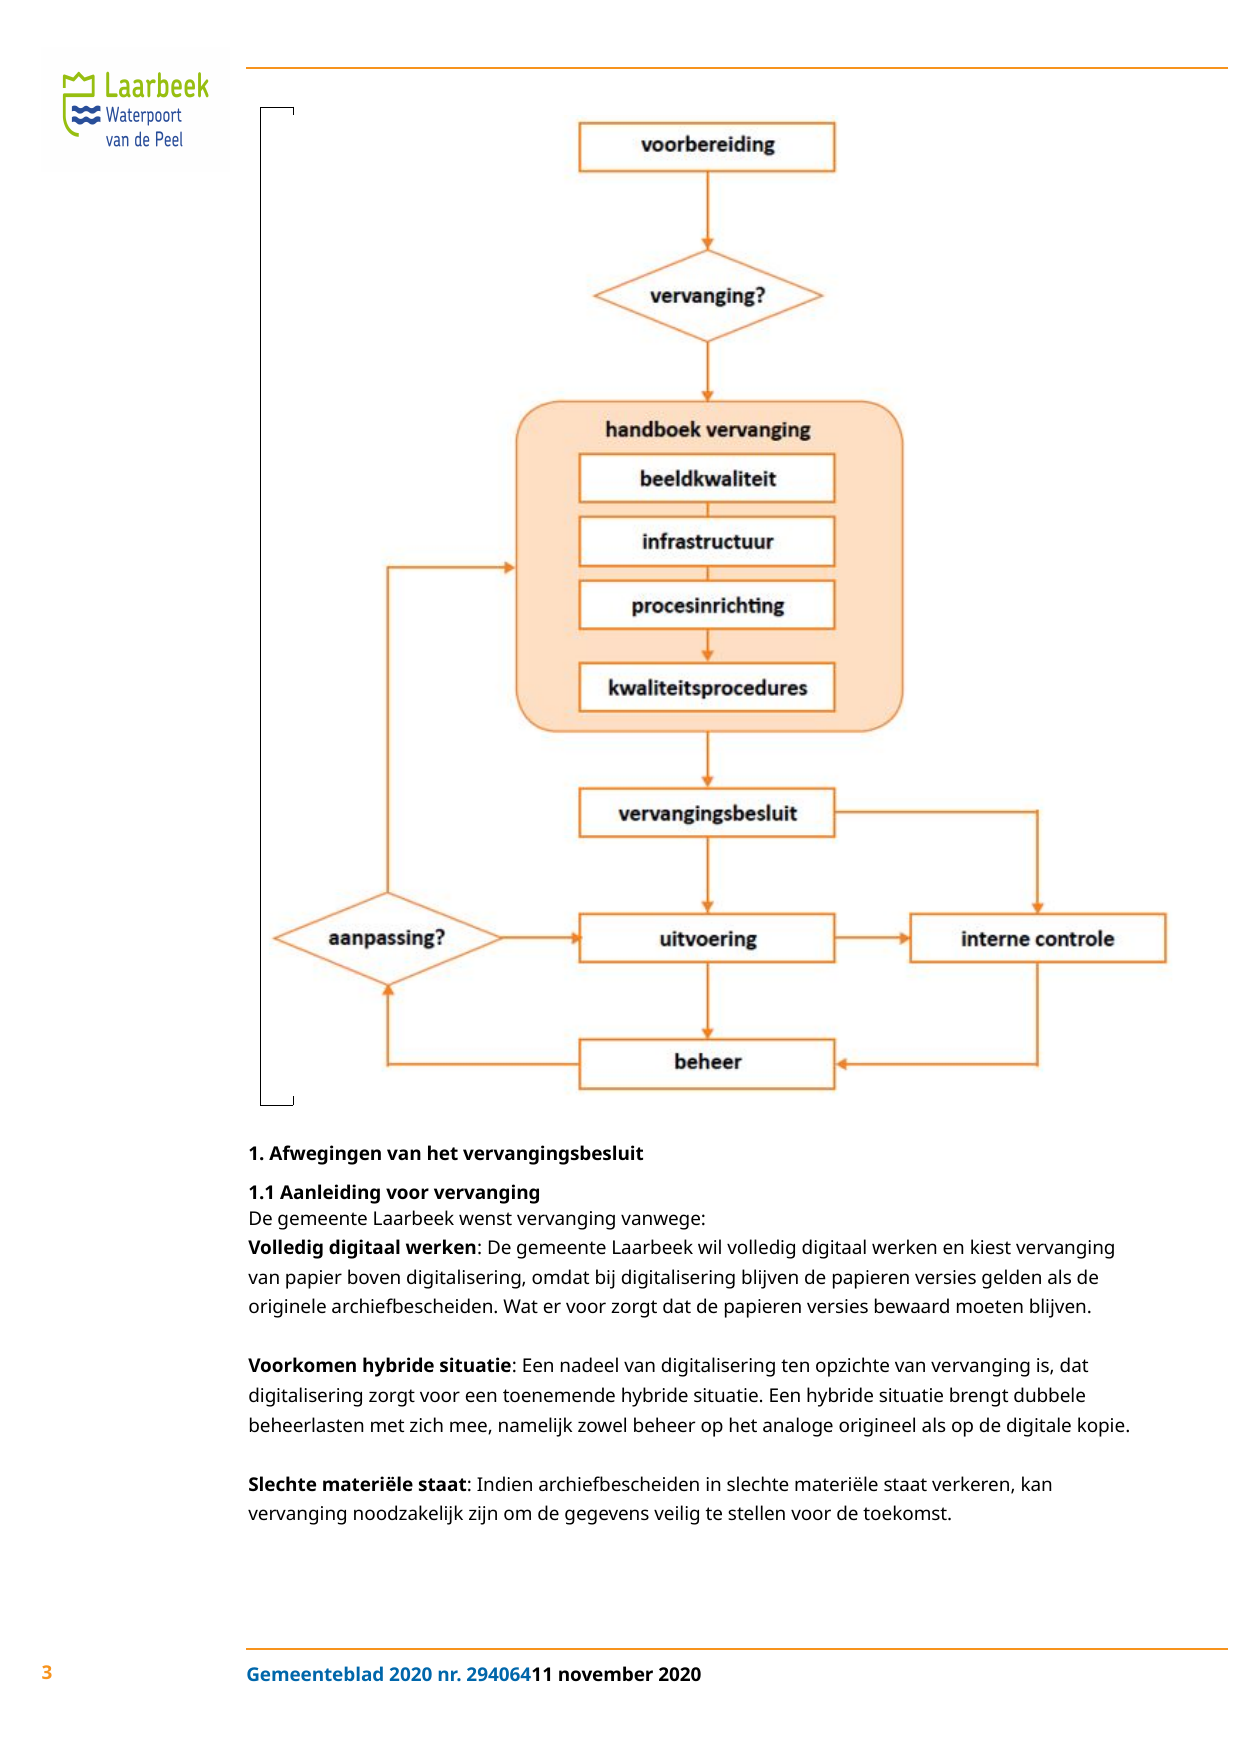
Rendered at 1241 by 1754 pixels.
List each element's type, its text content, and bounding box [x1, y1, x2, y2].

text De gemeente Laarbeek wenst vervanging vanwege: [248, 1205, 1152, 1230]
text Volledig digitaal werken: De gemeente Laarbeek wil volledig digitaal werken en kiest vervanging van papier boven digitalisering, omdat bij digitalisering blijven de papieren versies gelden als de originele archiefbescheiden. Wat er voor zorgt dat de papieren versies bewaard moeten blijven. [248, 1234, 1152, 1319]
text Voorkomen hybride situatie: Een nadeel van digitalisering ten opzichte van vervanging is, dat digitalisering zorgt voor een toenemende hybride situatie. Een hybride situatie brengt dubbele beheerlasten met zich mee, namelijk zowel beheer op het analoge origineel als op de digitale kopie. [248, 1353, 1152, 1437]
picture [268, 115, 1173, 1096]
text 1.1 Aanleiding voor vervanging [248, 1179, 1152, 1205]
text 1. Afwegingen van het vervangingsbesluit [248, 1140, 1152, 1165]
picture [41, 47, 231, 172]
text Slechte materiële staat: Indien archiefbescheiden in slechte materiële staat verkeren, kan vervanging noodzakelijk zijn om de gegevens veilig te stellen voor de toekomst. [248, 1471, 1152, 1526]
